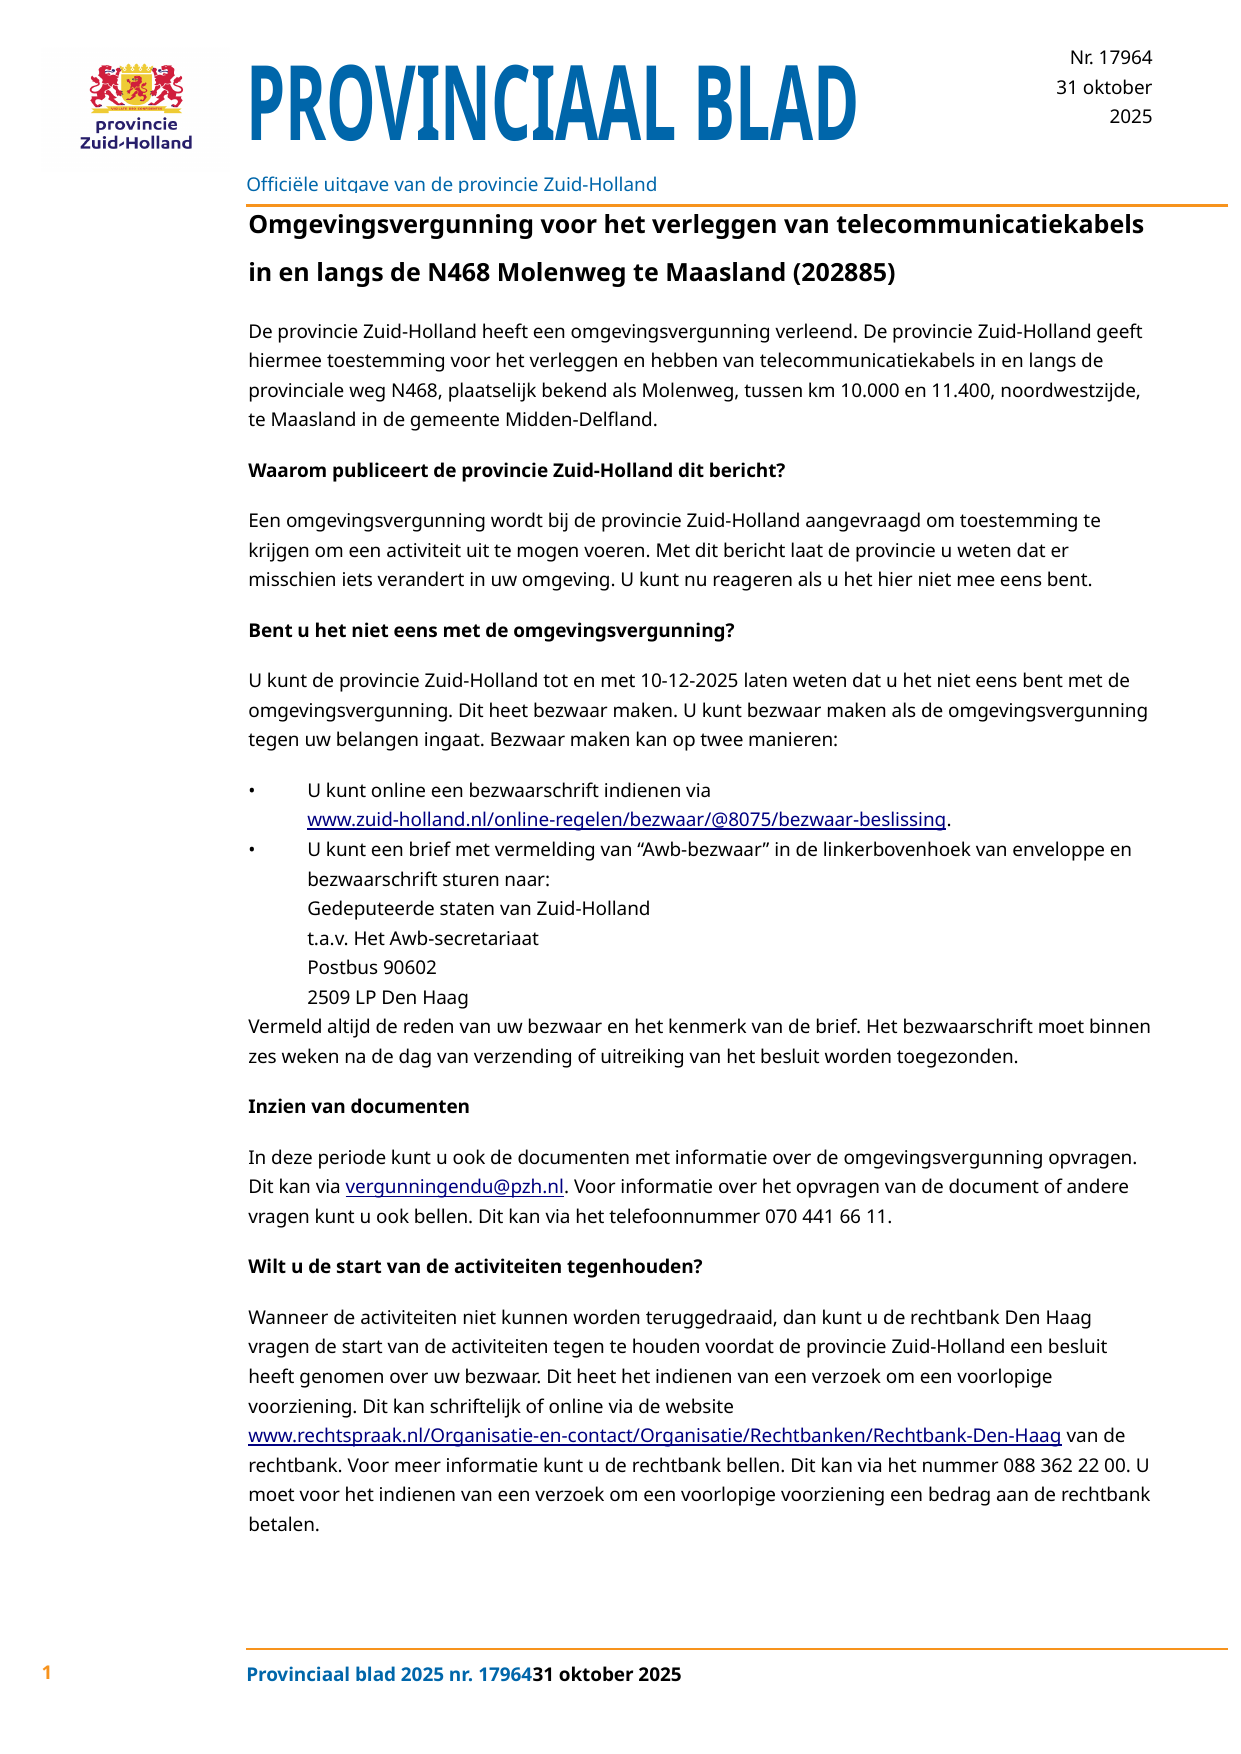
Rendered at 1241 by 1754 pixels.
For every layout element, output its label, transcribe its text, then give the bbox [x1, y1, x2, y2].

text U kunt de provincie Zuid-Holland tot en met 10-12-2025 laten weten dat u het niet eens bent met de omgevingsvergunning. Dit heet bezwaar maken. U kunt bezwaar maken als de omgevingsvergunning tegen uw belangen ingaat. Bezwaar maken kan op twee manieren: [248, 667, 1152, 752]
text In deze periode kunt u ook de documenten met informatie over de omgevingsvergunning opvragen. Dit kan via vergunningendu@pzh.nl. Voor informatie over het opvragen van de document of andere vragen kunt u ook bellen. Dit kan via het telefoonnummer 070 441 66 11. [248, 1144, 1152, 1229]
picture [41, 47, 231, 172]
text Inzien van documenten [248, 1094, 1152, 1119]
list U kunt een brief met vermelding van “Awb-bezwaar” in de linkerbovenhoek van enveloppe en bezwaarschrift sturen naar: [248, 836, 1152, 892]
text Bent u het niet eens met de omgevingsvergunning? [248, 617, 1152, 643]
list Gedeputeerde staten van Zuid-Holland [248, 895, 1152, 921]
text Omgevingsvergunning voor het verleggen van telecommunicatiekabels in en langs de N468 Molenweg te Maasland (202885) [248, 207, 1152, 288]
text Vermeld altijd de reden van uw bezwaar en het kenmerk van de brief. Het bezwaarschrift moet binnen zes weken na de dag van verzending of uitreiking van het besluit worden toegezonden. [248, 1014, 1152, 1069]
list U kunt online een bezwaarschrift indienen via www.zuid-holland.nl/online-regelen/bezwaar/@8075/bezwaar-beslissing. [248, 777, 1152, 832]
list 2509 LP Den Haag [248, 984, 1152, 1010]
text Wilt u de start van de activiteiten tegenhouden? [248, 1254, 1152, 1279]
text Een omgevingsvergunning wordt bij de provincie Zuid-Holland aangevraagd om toestemming te krijgen om een activiteit uit te mogen voeren. Met dit bericht laat de provincie u weten dat er misschien iets verandert in uw omgeving. U kunt nu reageren als u het hier niet mee eens bent. [248, 507, 1152, 592]
text Wanneer de activiteiten niet kunnen worden teruggedraaid, dan kunt u de rechtbank Den Haag vragen de start van de activiteiten tegen te houden voordat de provincie Zuid-Holland een besluit heeft genomen over uw bezwaar. Dit heet het indienen van een verzoek om een voorlopige voorziening. Dit kan schriftelijk of online via de website www.rechtspraak.nl/Organisatie-en-contact/Organisatie/Rechtbanken/Rechtbank-Den-Haag van de rechtbank. Voor meer informatie kunt u de rechtbank bellen. Dit kan via het nummer 088 362 22 00. U moet voor het indienen van een verzoek om een voorlopige voorziening een bedrag aan de rechtbank betalen. [248, 1304, 1152, 1537]
list Postbus 90602 [248, 954, 1152, 980]
text Waarom publiceert de provincie Zuid-Holland dit bericht? [248, 457, 1152, 483]
list t.a.v. Het Awb-secretariaat [248, 925, 1152, 951]
text De provincie Zuid-Holland heeft een omgevingsvergunning verleend. De provincie Zuid-Holland geeft hiermee toestemming voor het verleggen en hebben van telecommunicatiekabels in en langs de provinciale weg N468, plaatselijk bekend als Molenweg, tussen km 10.000 en 11.400, noordwestzijde, te Maasland in de gemeente Midden-Delfland. [248, 318, 1152, 432]
